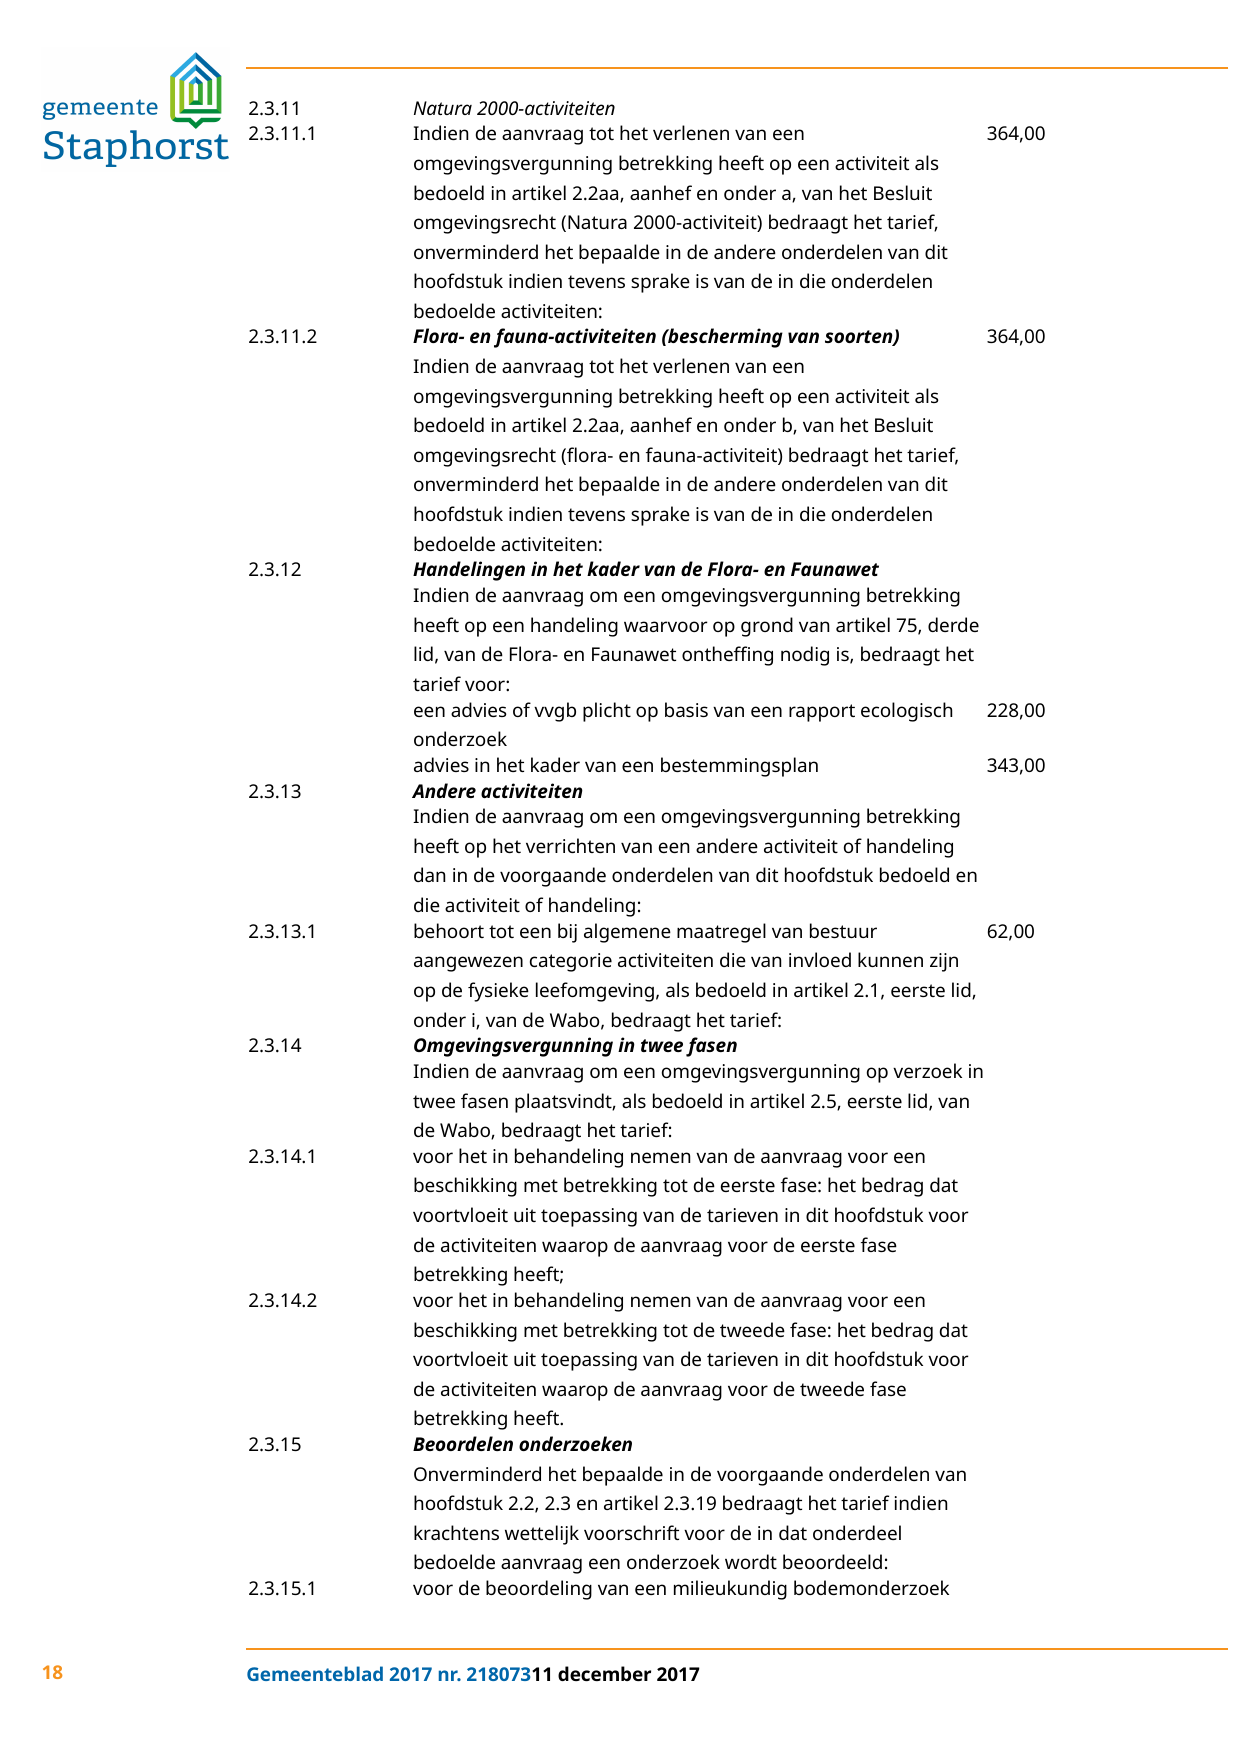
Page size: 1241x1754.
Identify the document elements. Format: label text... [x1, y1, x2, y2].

table_cell Indien de aanvraag om een omgevingsvergunning op verzoek in twee fasen plaatsvindt, als bedoeld in artikel 2.5, eerste lid, van de Wabo, bedraagt het tarief: [413, 1058, 987, 1143]
table_cell 2.3.13.1 [248, 918, 413, 1032]
table_cell 364,00 [987, 121, 1152, 324]
table_cell 364,00 [987, 324, 1152, 557]
table_cell Omgevingsvergunning in twee fasen [413, 1033, 987, 1058]
table_cell 2.3.11.1 [248, 121, 413, 324]
table_cell [987, 1287, 1152, 1431]
table_cell voor de beoordeling van een milieukundig bodemonderzoek [413, 1575, 987, 1601]
table_cell 228,00 [987, 697, 1152, 752]
picture [41, 47, 231, 172]
table_cell [987, 1058, 1152, 1143]
table_cell 2.3.14 [248, 1033, 413, 1058]
table_cell [987, 1143, 1152, 1287]
table_cell [248, 697, 413, 752]
table_cell behoort tot een bij algemene maatregel van bestuur aangewezen categorie activiteiten die van invloed kunnen zijn op de fysieke leefomgeving, als bedoeld in artikel 2.1, eerste lid, onder i, van de Wabo, bedraagt het tarief: [413, 918, 987, 1032]
table_cell [248, 1058, 413, 1143]
table_cell een advies of vvgb plicht op basis van een rapport ecologisch onderzoek [413, 697, 987, 752]
table_cell [987, 557, 1152, 582]
table_cell 2.3.11.2 [248, 324, 413, 557]
table_cell Natura 2000-activiteiten [413, 95, 987, 121]
table_cell [987, 1575, 1152, 1601]
table_cell [987, 778, 1152, 803]
table_cell [987, 1431, 1152, 1575]
table_cell [987, 804, 1152, 918]
table_cell [248, 752, 413, 778]
table_cell 2.3.12 [248, 557, 413, 582]
table_cell 2.3.11 [248, 95, 413, 121]
table_cell Indien de aanvraag tot het verlenen van een omgevingsvergunning betrekking heeft op een activiteit als bedoeld in artikel 2.2aa, aanhef en onder a, van het Besluit omgevingsrecht (Natura 2000-activiteit) bedraagt het tarief, onverminderd het bepaalde in de andere onderdelen van dit hoofdstuk indien tevens sprake is van de in die onderdelen bedoelde activiteiten: [413, 121, 987, 324]
table_cell 62,00 [987, 918, 1152, 1032]
table_cell Beoordelen onderzoeken Onverminderd het bepaalde in de voorgaande onderdelen van hoofdstuk 2.2, 2.3 en artikel 2.3.19 bedraagt het tarief indien krachtens wettelijk voorschrift voor de in dat onderdeel bedoelde aanvraag een onderzoek wordt beoordeeld: [413, 1431, 987, 1575]
table_cell Andere activiteiten [413, 778, 987, 803]
table_cell 2.3.14.1 [248, 1143, 413, 1287]
table_cell advies in het kader van een bestemmingsplan [413, 752, 987, 778]
table_cell voor het in behandeling nemen van de aanvraag voor een beschikking met betrekking tot de eerste fase: het bedrag dat voortvloeit uit toepassing van de tarieven in dit hoofdstuk voor de activiteiten waarop de aanvraag voor de eerste fase betrekking heeft; [413, 1143, 987, 1287]
table_cell 2.3.13 [248, 778, 413, 803]
table_cell 2.3.14.2 [248, 1287, 413, 1431]
table_cell [248, 804, 413, 918]
table_cell Indien de aanvraag om een omgevingsvergunning betrekking heeft op het verrichten van een andere activiteit of handeling dan in de voorgaande onderdelen van dit hoofdstuk bedoeld en die activiteit of handeling: [413, 804, 987, 918]
table_cell 343,00 [987, 752, 1152, 778]
table_cell [987, 582, 1152, 697]
table_cell 2.3.15 [248, 1431, 413, 1575]
table_cell [987, 1033, 1152, 1058]
table_cell [248, 582, 413, 697]
table_cell Handelingen in het kader van de Flora- en Faunawet [413, 557, 987, 582]
table_cell [987, 95, 1152, 121]
table_cell Flora- en fauna-activiteiten (bescherming van soorten) Indien de aanvraag tot het verlenen van een omgevingsvergunning betrekking heeft op een activiteit als bedoeld in artikel 2.2aa, aanhef en onder b, van het Besluit omgevingsrecht (flora- en fauna-activiteit) bedraagt het tarief, onverminderd het bepaalde in de andere onderdelen van dit hoofdstuk indien tevens sprake is van de in die onderdelen bedoelde activiteiten: [413, 324, 987, 557]
table_cell Indien de aanvraag om een omgevingsvergunning betrekking heeft op een handeling waarvoor op grond van artikel 75, derde lid, van de Flora- en Faunawet ontheffing nodig is, bedraagt het tarief voor: [413, 582, 987, 697]
table_cell 2.3.15.1 [248, 1575, 413, 1601]
table_cell voor het in behandeling nemen van de aanvraag voor een beschikking met betrekking tot de tweede fase: het bedrag dat voortvloeit uit toepassing van de tarieven in dit hoofdstuk voor de activiteiten waarop de aanvraag voor de tweede fase betrekking heeft. [413, 1287, 987, 1431]
